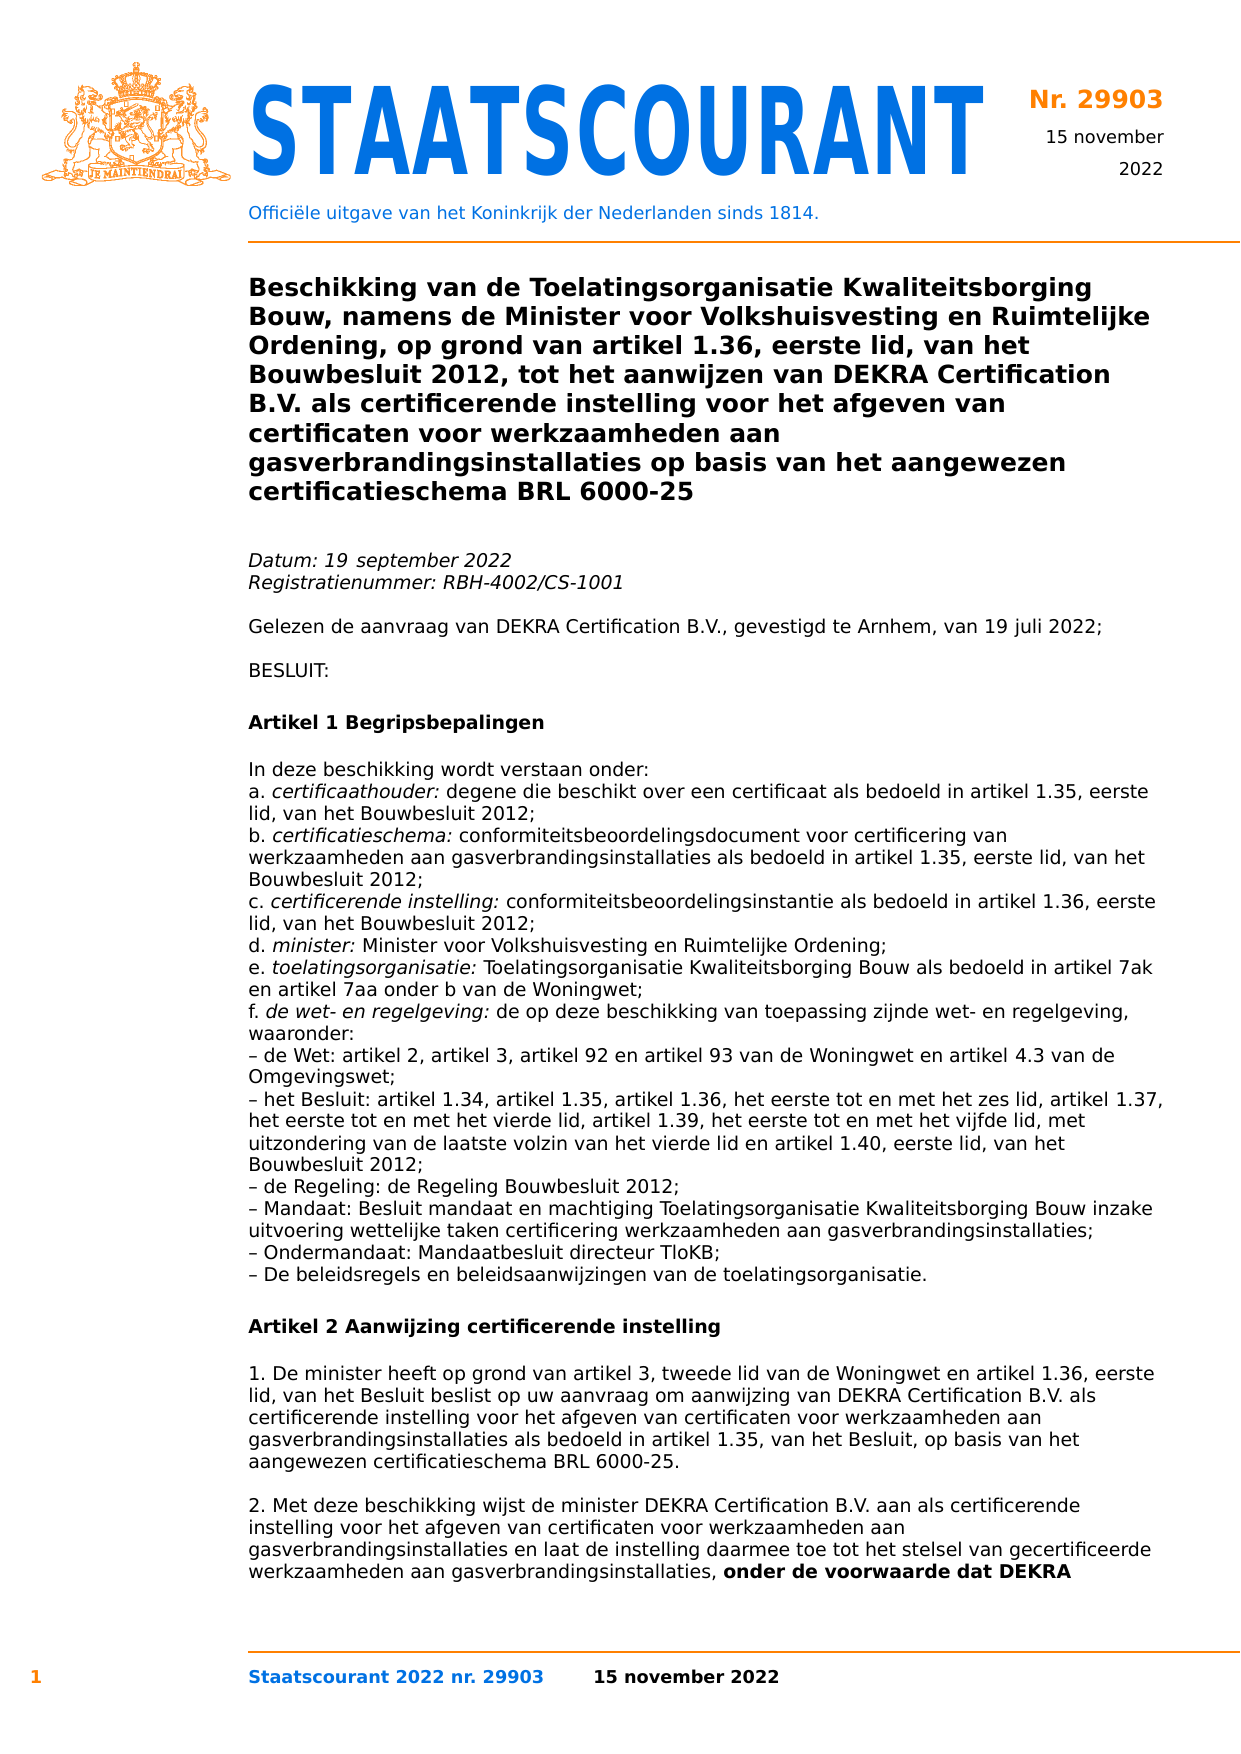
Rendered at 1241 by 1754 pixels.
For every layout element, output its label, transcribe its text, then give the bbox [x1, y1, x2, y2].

table_cell 2022 [998, 153, 1240, 203]
text – De beleidsregels en beleidsaanwijzingen van de toelatingsorganisatie. [248, 1264, 1163, 1286]
text – de Regeling: de Regeling Bouwbesluit 2012; [248, 1176, 1163, 1198]
text d. minister: Minister voor Volkshuisvesting en Ruimtelijke Ordening; [248, 934, 1163, 957]
text e. toelatingsorganisatie: Toelatingsorganisatie Kwaliteitsborging Bouw als bedoeld in artikel 7ak en artikel 7aa onder b van de Woningwet; [248, 957, 1163, 1001]
text c. certificerende instelling: conformiteitsbeoordelingsinstantie als bedoeld in artikel 1.36, eerste lid, van het Bouwbesluit 2012; [248, 891, 1163, 934]
table_cell Officiële uitgave van het Koninkrijk der Nederlanden sinds 1814. [248, 203, 1240, 241]
text – Ondermandaat: Mandaatbesluit directeur TloKB; [248, 1242, 1163, 1264]
text 1. De minister heeft op grond van artikel 3, tweede lid van de Woningwet en artikel 1.36, eerste lid, van het Besluit beslist op uw aanvraag om aanwijzing van DEKRA Certification B.V. als certificerende instelling voor het afgeven van certificaten voor werkzaamheden aan gasverbrandingsinstallaties als bedoeld in artikel 1.35, van het Besluit, op basis van het aangewezen certificatieschema BRL 6000-25. [248, 1363, 1163, 1473]
text a. certificaathouder: degene die beschikt over een certificaat als bedoeld in artikel 1.35, eerste lid, van het Bouwbesluit 2012; [248, 781, 1163, 825]
picture [41, 62, 231, 186]
table_header [25, 62, 248, 241]
table_header STAATSCOURANT [248, 62, 998, 203]
subtitle Artikel 1 Begripsbepalingen [248, 712, 1163, 734]
subtitle Artikel 2 Aanwijzing certificerende instelling [248, 1316, 1163, 1338]
subtitle Beschikking van de Toelatingsorganisatie Kwaliteitsborging Bouw, namens de Minister voor Volkshuisvesting en Ruimtelijke Ordening, op grond van artikel 1.36, eerste lid, van het Bouwbesluit 2012, tot het aanwijzen van DEKRA Certification B.V. als certificerende instelling voor het afgeven van certificaten voor werkzaamheden aan gasverbrandingsinstallaties op basis van het aangewezen certificatieschema BRL 6000-25 [248, 273, 1163, 506]
text In deze beschikking wordt verstaan onder: [248, 759, 1163, 781]
text – het Besluit: artikel 1.34, artikel 1.35, artikel 1.36, het eerste tot en met het zes lid, artikel 1.37, het eerste tot en met het vierde lid, artikel 1.39, het eerste tot en met het vijfde lid, met uitzondering van de laatste volzin van het vierde lid en artikel 1.40, eerste lid, van het Bouwbesluit 2012; [248, 1088, 1163, 1176]
text – de Wet: artikel 2, artikel 3, artikel 92 en artikel 93 van de Woningwet en artikel 4.3 van de Omgevingswet; [248, 1044, 1163, 1088]
text f. de wet- en regelgeving: de op deze beschikking van toepassing zijnde wet- en regelgeving, waaronder: [248, 1001, 1163, 1044]
text 2. Met deze beschikking wijst de minister DEKRA Certification B.V. aan als certificerende instelling voor het afgeven van certificaten voor werkzaamheden aan gasverbrandingsinstallaties en laat de instelling daarmee toe tot het stelsel van gecertificeerde werkzaamheden aan gasverbrandingsinstallaties, onder de voorwaarde dat DEKRA [248, 1495, 1163, 1583]
table_header Nr. 29903 [998, 62, 1240, 121]
text BESLUIT: [248, 660, 1163, 682]
table_cell 15 november [998, 121, 1240, 153]
text – Mandaat: Besluit mandaat en machtiging Toelatingsorganisatie Kwaliteitsborging Bouw inzake uitvoering wettelijke taken certificering werkzaamheden aan gasverbrandingsinstallaties; [248, 1198, 1163, 1242]
text Registratienummer: RBH-4002/CS-1001 [248, 572, 1163, 594]
text Gelezen de aanvraag van DEKRA Certification B.V., gevestigd te Arnhem, van 19 juli 2022; [248, 616, 1163, 638]
text Datum: 19 september 2022 [248, 550, 1163, 572]
text b. certificatieschema: conformiteitsbeoordelingsdocument voor certificering van werkzaamheden aan gasverbrandingsinstallaties als bedoeld in artikel 1.35, eerste lid, van het Bouwbesluit 2012; [248, 825, 1163, 891]
